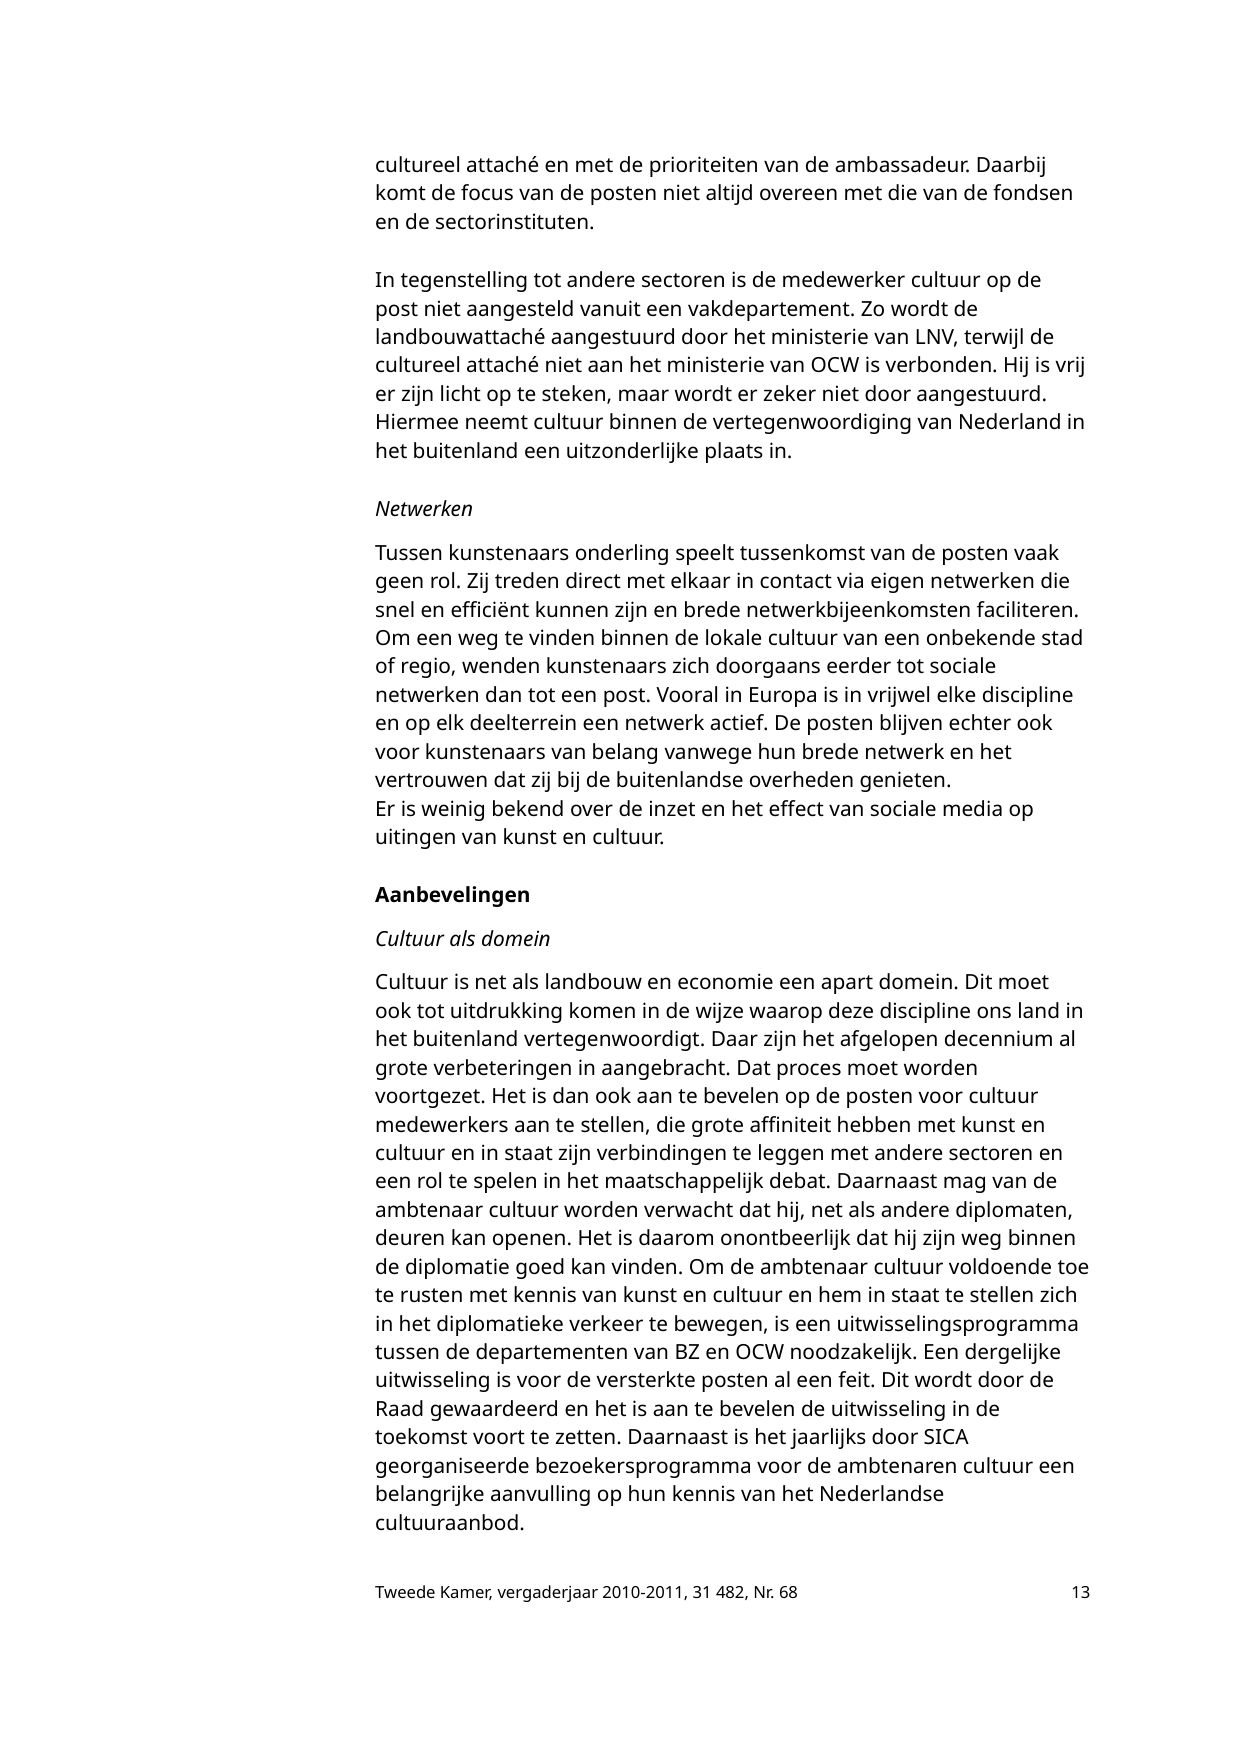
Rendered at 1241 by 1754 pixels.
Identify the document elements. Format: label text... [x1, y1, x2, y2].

text Tussen kunstenaars onderling speelt tussenkomst van de posten vaak geen rol. Zij treden direct met elkaar in contact via eigen netwerken die snel en efficiënt kunnen zijn en brede netwerkbijeenkomsten faciliteren. Om een weg te vinden binnen de lokale cultuur van een onbekende stad of regio, wenden kunstenaars zich doorgaans eerder tot sociale netwerken dan tot een post. Vooral in Europa is in vrijwel elke discipline en op elk deelterrein een netwerk actief. De posten blijven echter ook voor kunstenaars van belang vanwege hun brede netwerk en het vertrouwen dat zij bij de buitenlandse overheden genieten. [375, 538, 1090, 794]
text Aanbevelingen [375, 881, 1090, 909]
text Netwerken [375, 494, 1090, 523]
text Cultuur is net als landbouw en economie een apart domein. Dit moet ook tot uitdrukking komen in de wijze waarop deze discipline ons land in het buitenland vertegenwoordigt. Daar zijn het afgelopen decennium al grote verbeteringen in aangebracht. Dat proces moet worden voortgezet. Het is dan ook aan te bevelen op de posten voor cultuur medewerkers aan te stellen, die grote affiniteit hebben met kunst en cultuur en in staat zijn verbindingen te leggen met andere sectoren en een rol te spelen in het maatschappelijk debat. Daarnaast mag van de ambtenaar cultuur worden verwacht dat hij, net als andere diplomaten, deuren kan openen. Het is daarom onontbeerlijk dat hij zijn weg binnen de diplomatie goed kan vinden. Om de ambtenaar cultuur voldoende toe te rusten met kennis van kunst en cultuur en hem in staat te stellen zich in het diplomatieke verkeer te bewegen, is een uitwisselingsprogramma tussen de departementen van BZ en OCW noodzakelijk. Een dergelijke uitwisseling is voor de versterkte posten al een feit. Dit wordt door de Raad gewaardeerd en het is aan te bevelen de uitwisseling in de toekomst voort te zetten. Daarnaast is het jaarlijks door SICA georganiseerde bezoekersprogramma voor de ambtenaren cultuur een belangrijke aanvulling op hun kennis van het Nederlandse cultuuraanbod. [375, 967, 1090, 1536]
text Cultuur als domein [375, 924, 1090, 952]
text cultureel attaché en met de prioriteiten van de ambassadeur. Daarbij komt de focus van de posten niet altijd overeen met die van de fondsen en de sectorinstituten. [375, 150, 1090, 235]
text Er is weinig bekend over de inzet en het effect van sociale media op uitingen van kunst en cultuur. [375, 794, 1090, 851]
text In tegenstelling tot andere sectoren is de medewerker cultuur op de post niet aangesteld vanuit een vakdepartement. Zo wordt de landbouwattaché aangestuurd door het ministerie van LNV, terwijl de cultureel attaché niet aan het ministerie van OCW is verbonden. Hij is vrij er zijn licht op te steken, maar wordt er zeker niet door aangestuurd. Hiermee neemt cultuur binnen de vertegenwoordiging van Nederland in het buitenland een uitzonderlijke plaats in. [375, 265, 1090, 464]
